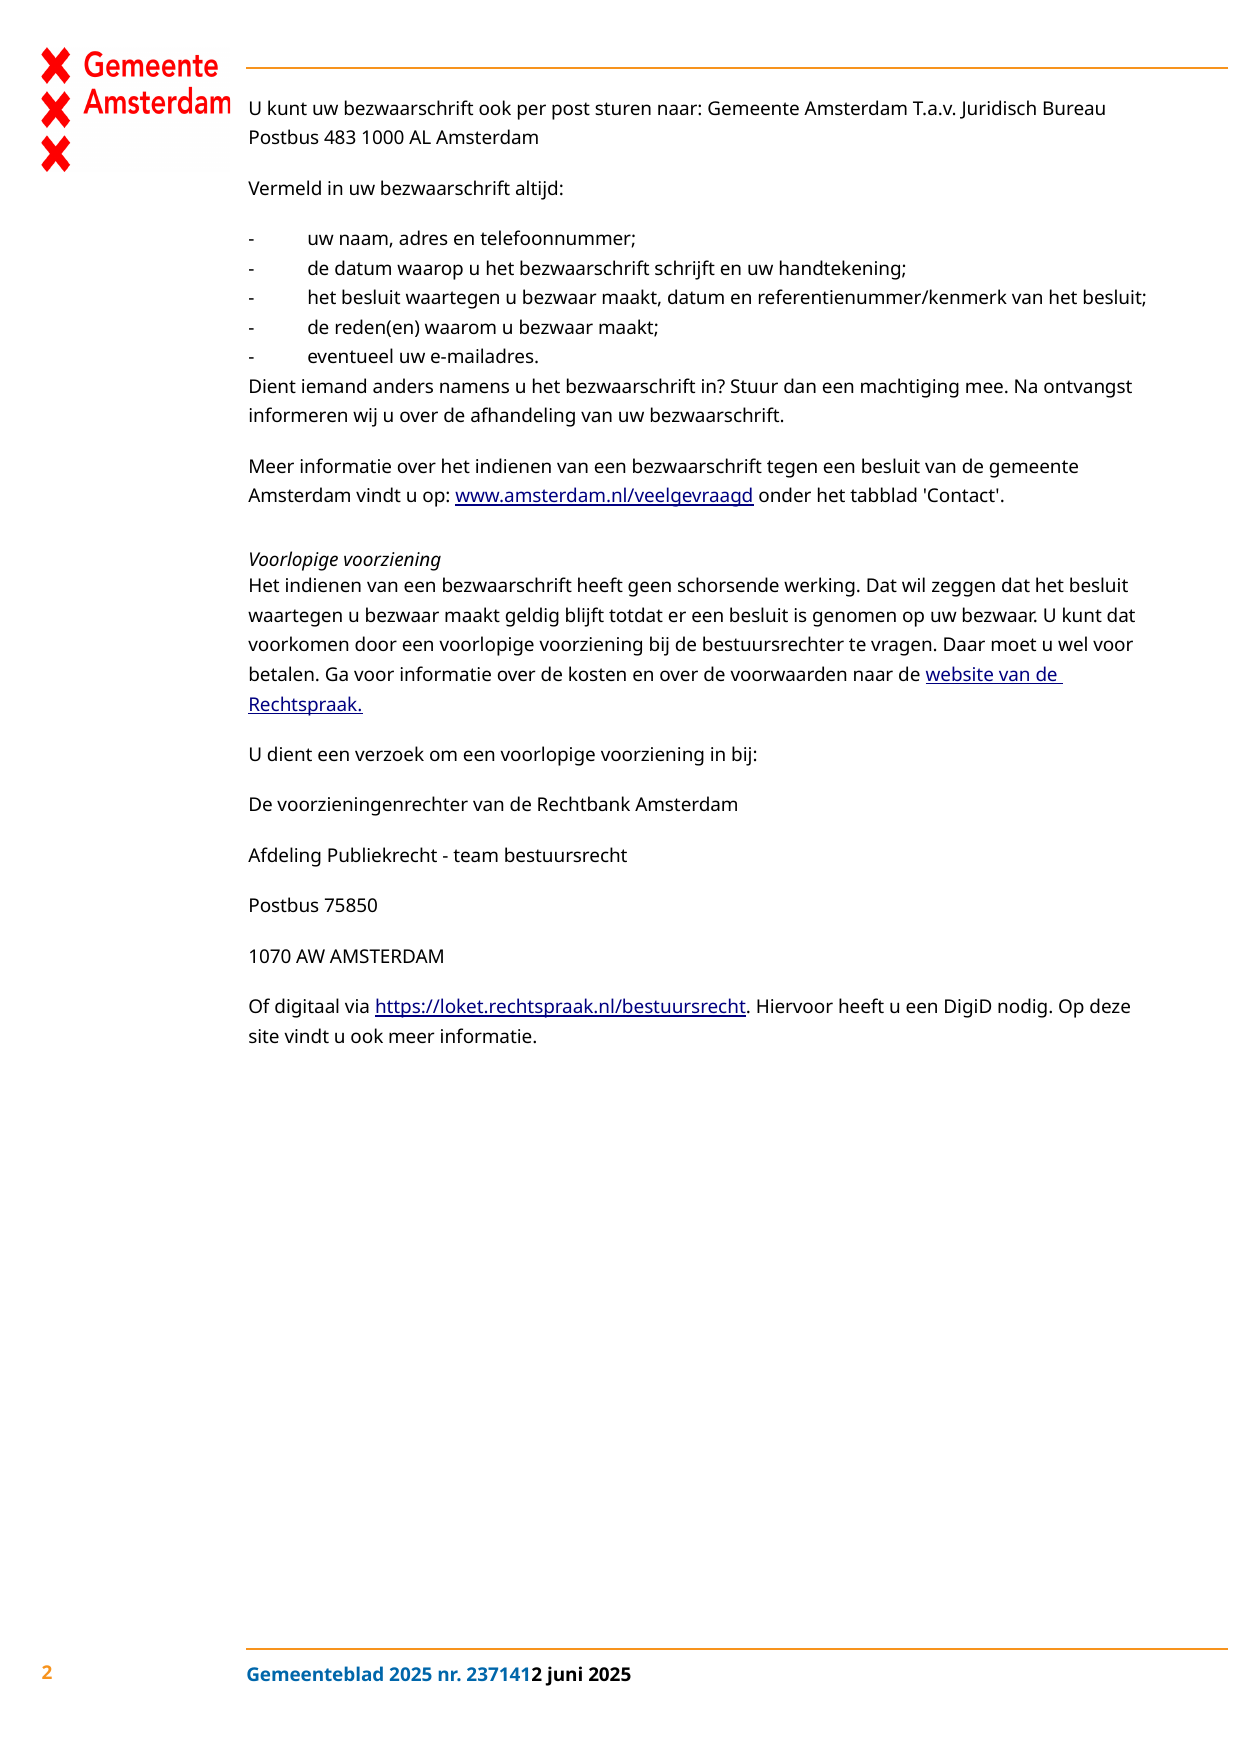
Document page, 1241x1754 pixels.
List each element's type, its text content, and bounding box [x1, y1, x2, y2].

text Of digitaal via https://loket.rechtspraak.nl/bestuursrecht. Hiervoor heeft u een DigiD nodig. Op deze site vindt u ook meer informatie. [248, 993, 1152, 1048]
text Afdeling Publiekrecht - team bestuursrecht [248, 842, 1152, 868]
text Het indienen van een bezwaarschrift heeft geen schorsende werking. Dat wil zeggen dat het besluit waartegen u bezwaar maakt geldig blijft totdat er een besluit is genomen op uw bezwaar. U kunt dat voorkomen door een voorlopige voorziening bij de bestuursrechter te vragen. Daar moet u wel voor betalen. Ga voor informatie over de kosten en over de voorwaarden naar de website van de Rechtspraak. [248, 572, 1152, 716]
text Postbus 75850 [248, 892, 1152, 918]
text Voorlopige voorziening [248, 547, 1152, 572]
list het besluit waartegen u bezwaar maakt, datum en referentienummer/kenmerk van het besluit; [248, 284, 1152, 310]
list eventueel uw e-mailadres. [248, 343, 1152, 369]
list de datum waarop u het bezwaarschrift schrijft en uw handtekening; [248, 255, 1152, 281]
text 1070 AW AMSTERDAM [248, 943, 1152, 968]
text U kunt uw bezwaarschrift ook per post sturen naar: Gemeente Amsterdam T.a.v. Juridisch Bureau Postbus 483 1000 AL Amsterdam [248, 95, 1152, 150]
picture [41, 47, 231, 172]
text De voorzieningenrechter van de Rechtbank Amsterdam [248, 792, 1152, 817]
list uw naam, adres en telefoonnummer; [248, 225, 1152, 251]
text Dient iemand anders namens u het bezwaarschrift in? Stuur dan een machtiging mee. Na ontvangst informeren wij u over de afhandeling van uw bezwaarschrift. [248, 373, 1152, 428]
text U dient een verzoek om een voorlopige voorziening in bij: [248, 741, 1152, 767]
text Meer informatie over het indienen van een bezwaarschrift tegen een besluit van de gemeente Amsterdam vindt u op: www.amsterdam.nl/veelgevraagd onder het tabblad 'Contact'. [248, 453, 1152, 508]
list de reden(en) waarom u bezwaar maakt; [248, 314, 1152, 340]
text Vermeld in uw bezwaarschrift altijd: [248, 175, 1152, 201]
